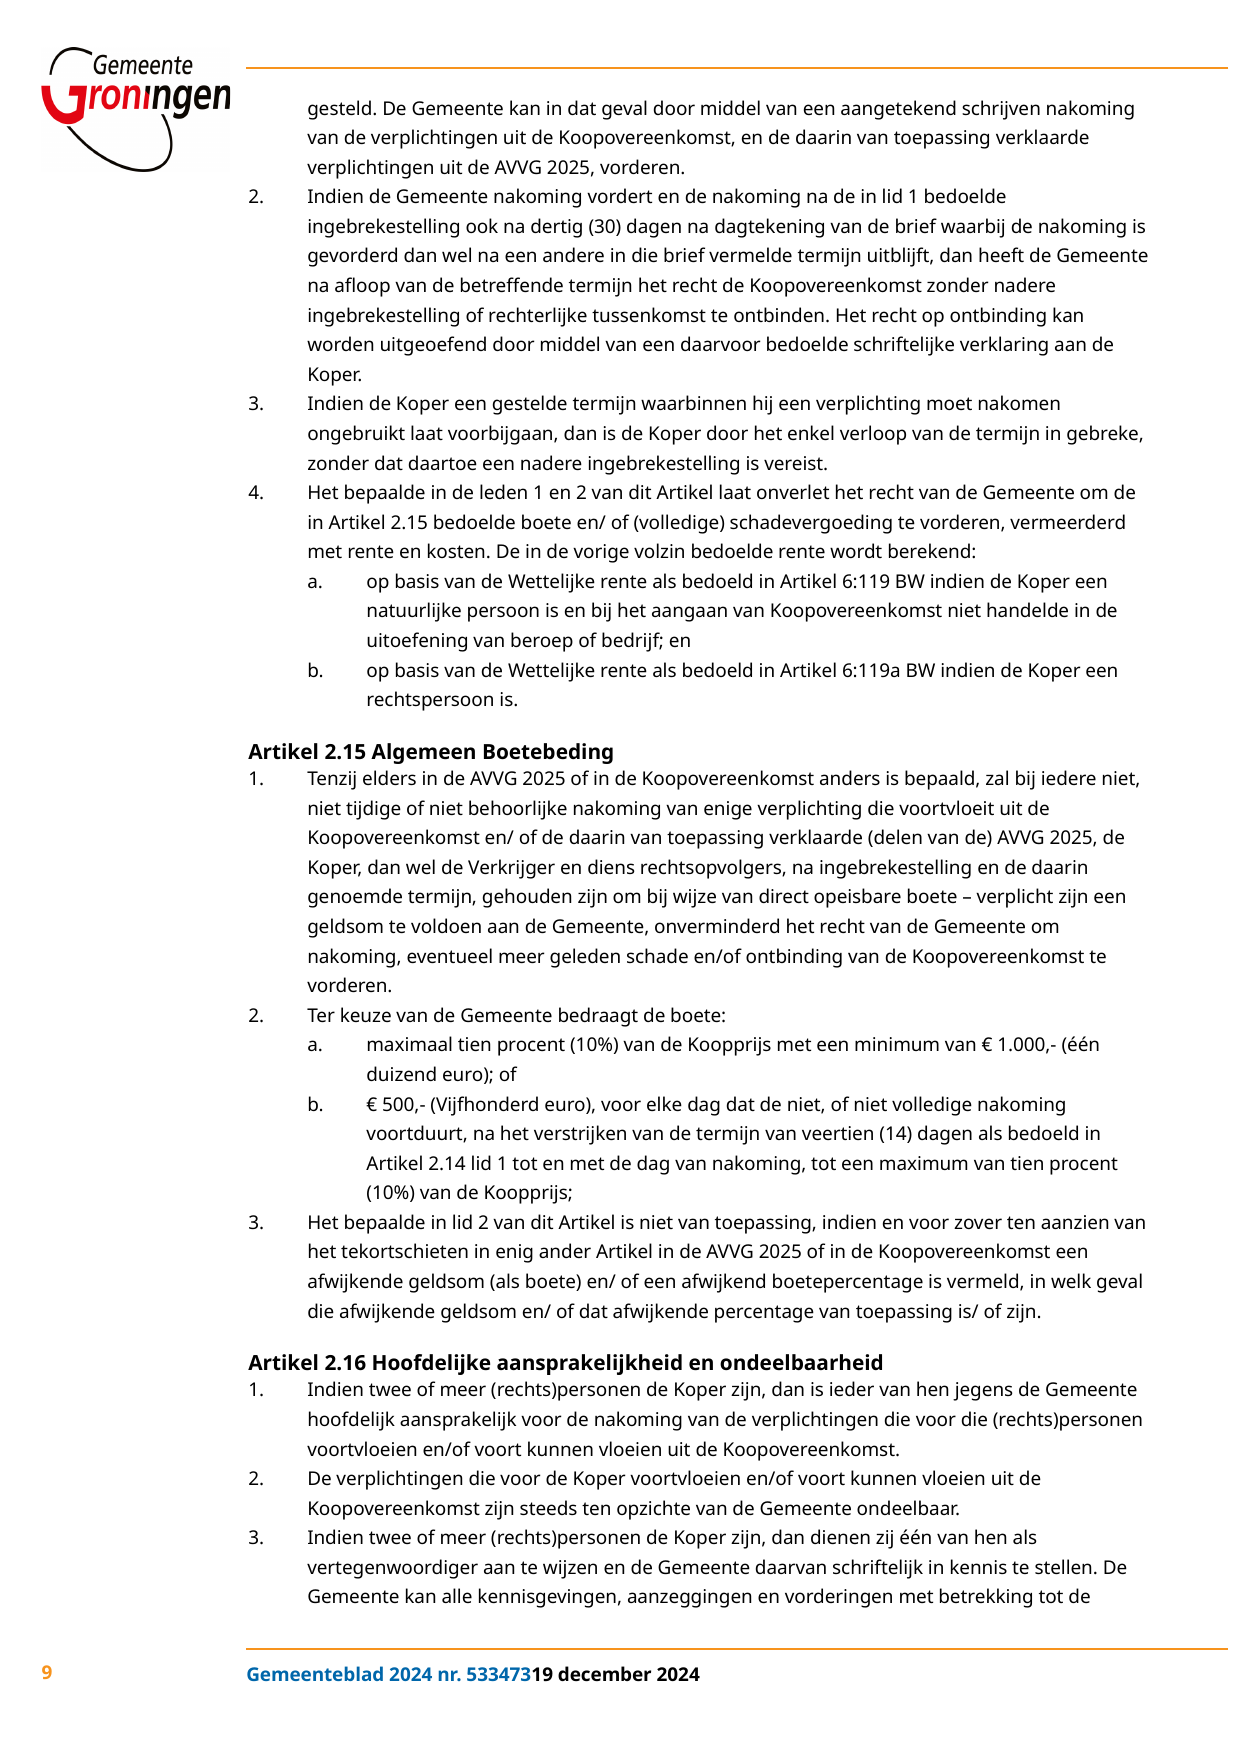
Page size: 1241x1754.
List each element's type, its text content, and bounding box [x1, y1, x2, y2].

list maximaal tien procent (10%) van de Koopprijs met een minimum van € 1.000,- (één duizend euro); of [307, 1032, 1152, 1087]
list op basis van de Wettelijke rente als bedoeld in Artikel 6:119a BW indien de Koper een rechtspersoon is. [307, 657, 1152, 712]
list De verplichtingen die voor de Koper voortvloeien en/of voort kunnen vloeien uit de Koopovereenkomst zijn steeds ten opzichte van de Gemeente ondeelbaar. [248, 1465, 1152, 1521]
text Artikel 2.15 Algemeen Boetebeding [248, 737, 1152, 765]
picture [41, 47, 231, 172]
list Indien de Gemeente nakoming vordert en de nakoming na de in lid 1 bedoelde ingebrekestelling ook na dertig (30) dagen na dagtekening van de brief waarbij de nakoming is gevorderd dan wel na een andere in die brief vermelde termijn uitblijft, dan heeft de Gemeente na afloop van de betreffende termijn het recht de Koopovereenkomst zonder nadere ingebrekestelling of rechterlijke tussenkomst te ontbinden. Het recht op ontbinding kan worden uitgeoefend door middel van een daarvoor bedoelde schriftelijke verklaring aan de Koper. [248, 183, 1152, 387]
list Het bepaalde in de leden 1 en 2 van dit Artikel laat onverlet het recht van de Gemeente om de in Artikel 2.15 bedoelde boete en/ of (volledige) schadevergoeding te vorderen, vermeerderd met rente en kosten. De in de vorige volzin bedoelde rente wordt berekend: [248, 479, 1152, 564]
list Ter keuze van de Gemeente bedraagt de boete: [248, 1002, 1152, 1028]
list Tenzij elders in de AVVG 2025 of in de Koopovereenkomst anders is bepaald, zal bij iedere niet, niet tijdige of niet behoorlijke nakoming van enige verplichting die voortvloeit uit de Koopovereenkomst en/ of de daarin van toepassing verklaarde (delen van de) AVVG 2025, de Koper, dan wel de Verkrijger en diens rechtsopvolgers, na ingebrekestelling en de daarin genoemde termijn, gehouden zijn om bij wijze van direct opeisbare boete – verplicht zijn een geldsom te voldoen aan de Gemeente, onverminderd het recht van de Gemeente om nakoming, eventueel meer geleden schade en/of ontbinding van de Koopovereenkomst te vorderen. [248, 765, 1152, 998]
list € 500,- (Vijfhonderd euro), voor elke dag dat de niet, of niet volledige nakoming voortduurt, na het verstrijken van de termijn van veertien (14) dagen als bedoeld in Artikel 2.14 lid 1 tot en met de dag van nakoming, tot een maximum van tien procent (10%) van de Koopprijs; [307, 1091, 1152, 1205]
list Het bepaalde in lid 2 van dit Artikel is niet van toepassing, indien en voor zover ten aanzien van het tekortschieten in enig ander Artikel in de AVVG 2025 of in de Koopovereenkomst een afwijkende geldsom (als boete) en/ of een afwijkend boetepercentage is vermeld, in welk geval die afwijkende geldsom en/ of dat afwijkende percentage van toepassing is/ of zijn. [248, 1209, 1152, 1323]
list gesteld. De Gemeente kan in dat geval door middel van een aangetekend schrijven nakoming van de verplichtingen uit de Koopovereenkomst, en de daarin van toepassing verklaarde verplichtingen uit de AVVG 2025, vorderen. [248, 95, 1152, 180]
text Artikel 2.16 Hoofdelijke aansprakelijkheid en ondeelbaarheid [248, 1348, 1152, 1377]
list op basis van de Wettelijke rente als bedoeld in Artikel 6:119 BW indien de Koper een natuurlijke persoon is en bij het aangaan van Koopovereenkomst niet handelde in de uitoefening van beroep of bedrijf; en [307, 568, 1152, 653]
list Indien twee of meer (rechts)personen de Koper zijn, dan is ieder van hen jegens de Gemeente hoofdelijk aansprakelijk voor de nakoming van de verplichtingen die voor die (rechts)personen voortvloeien en/of voort kunnen vloeien uit de Koopovereenkomst. [248, 1377, 1152, 1462]
list Indien de Koper een gestelde termijn waarbinnen hij een verplichting moet nakomen ongebruikt laat voorbijgaan, dan is de Koper door het enkel verloop van de termijn in gebreke, zonder dat daartoe een nadere ingebrekestelling is vereist. [248, 391, 1152, 476]
list Indien twee of meer (rechts)personen de Koper zijn, dan dienen zij één van hen als vertegenwoordiger aan te wijzen en de Gemeente daarvan schriftelijk in kennis te stellen. De Gemeente kan alle kennisgevingen, aanzeggingen en vorderingen met betrekking tot de [248, 1524, 1152, 1609]
